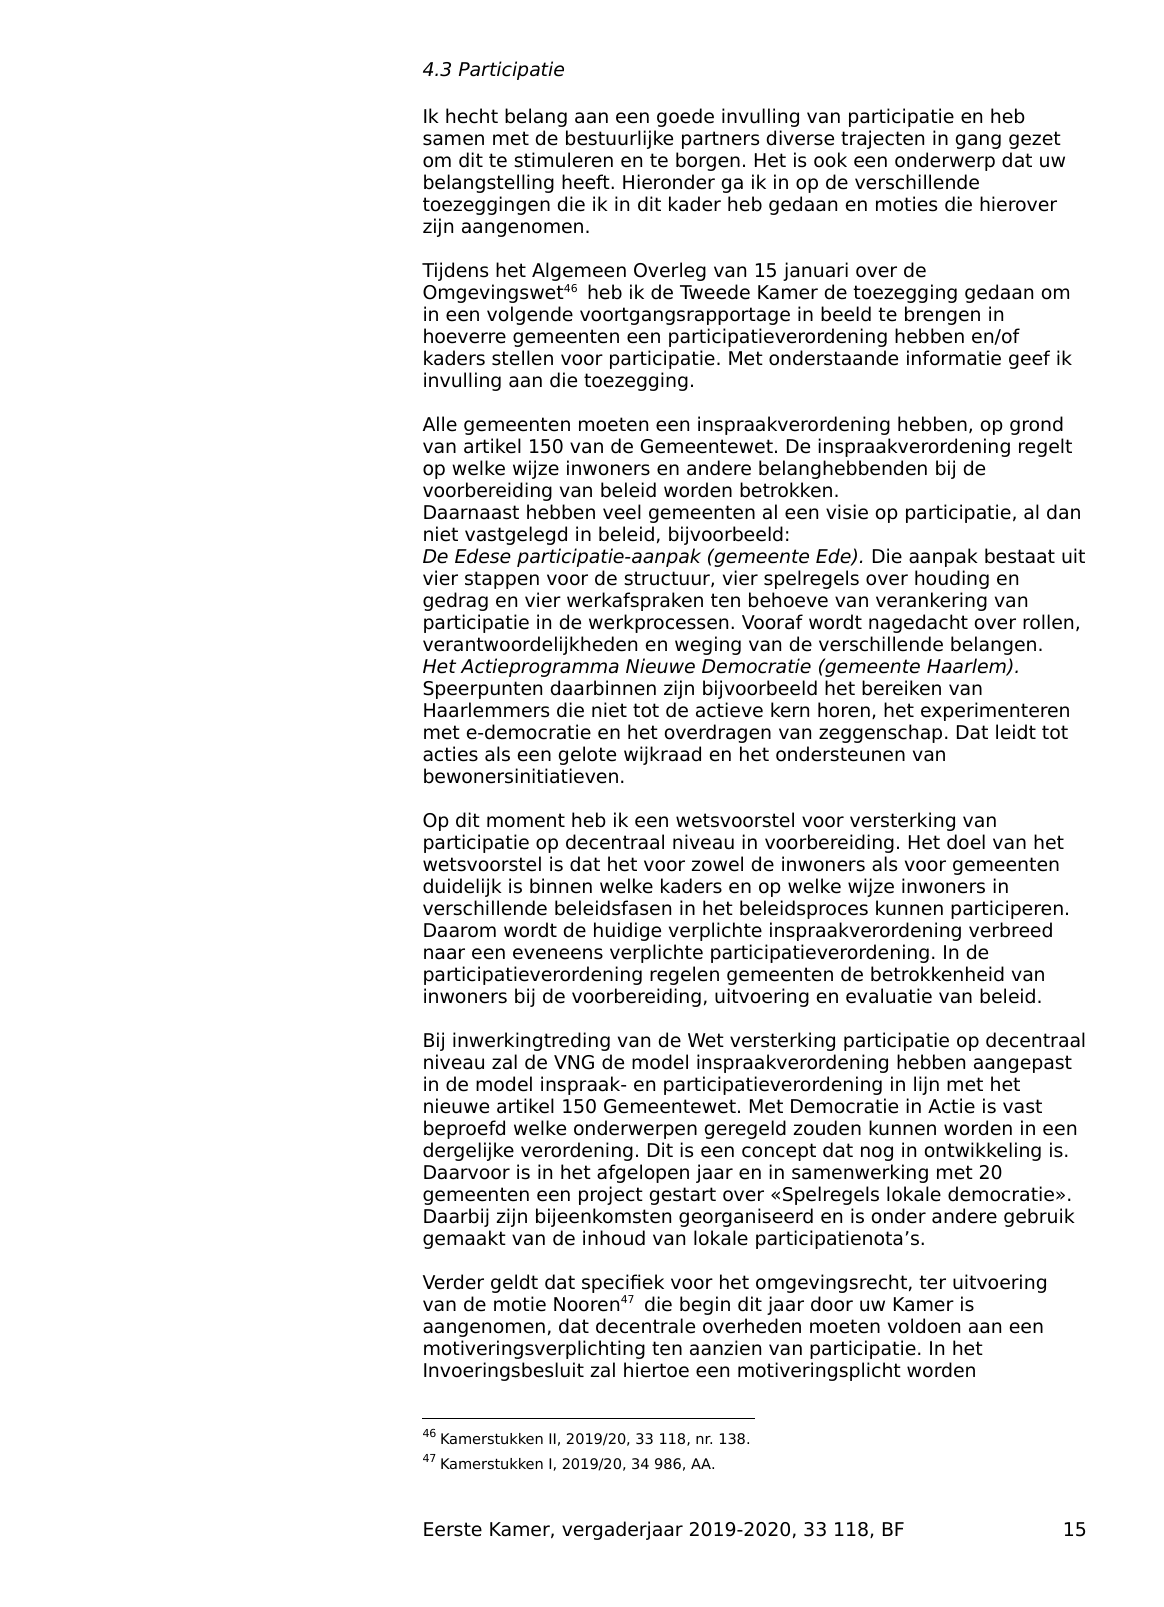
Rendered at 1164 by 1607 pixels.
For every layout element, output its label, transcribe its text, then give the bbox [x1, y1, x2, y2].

text De Edese participatie-aanpak (gemeente Ede). Die aanpak bestaat uit vier stappen voor de structuur, vier spelregels over houding en gedrag en vier werkafspraken ten behoeve van verankering van participatie in de werkprocessen. Vooraf wordt nagedacht over rollen, verantwoordelijkheden en weging van de verschillende belangen. [422, 546, 1087, 656]
text Alle gemeenten moeten een inspraakverordening hebben, op grond van artikel 150 van de Gemeentewet. De inspraakverordening regelt op welke wijze inwoners en andere belanghebbenden bij de voorbereiding van beleid worden betrokken. [422, 414, 1087, 502]
text Kamerstukken II, 2019/20, 33 118, nr. 138. [422, 1427, 1087, 1449]
text Tijdens het Algemeen Overleg van 15 januari over de Omgevingswet heb ik de Tweede Kamer de toezegging gedaan om in een volgende voortgangsrapportage in beeld te brengen in hoeverre gemeenten een participatieverordening hebben en/of kaders stellen voor participatie. Met onderstaande informatie geef ik invulling aan die toezegging. [422, 260, 1087, 392]
text Daarnaast hebben veel gemeenten al een visie op participatie, al dan niet vastgelegd in beleid, bijvoorbeeld: [422, 502, 1087, 546]
text Ik hecht belang aan een goede invulling van participatie en heb samen met de bestuurlijke partners diverse trajecten in gang gezet om dit te stimuleren en te borgen. Het is ook een onderwerp dat uw belangstelling heeft. Hieronder ga ik in op de verschillende toezeggingen die ik in dit kader heb gedaan en moties die hierover zijn aangenomen. [422, 106, 1087, 238]
subtitle 4.3 Participatie [422, 59, 1087, 81]
text Op dit moment heb ik een wetsvoorstel voor versterking van participatie op decentraal niveau in voorbereiding. Het doel van het wetsvoorstel is dat het voor zowel de inwoners als voor gemeenten duidelijk is binnen welke kaders en op welke wijze inwoners in verschillende beleidsfasen in het beleidsproces kunnen participeren. Daarom wordt de huidige verplichte inspraakverordening verbreed naar een eveneens verplichte participatieverordening. In de participatieverordening regelen gemeenten de betrokkenheid van inwoners bij de voorbereiding, uitvoering en evaluatie van beleid. [422, 810, 1087, 1008]
text Verder geldt dat specifiek voor het omgevingsrecht, ter uitvoering van de motie Nooren die begin dit jaar door uw Kamer is aangenomen, dat decentrale overheden moeten voldoen aan een motiveringsverplichting ten aanzien van participatie. In het Invoeringsbesluit zal hiertoe een motiveringsplicht worden [422, 1272, 1087, 1382]
text Bij inwerkingtreding van de Wet versterking participatie op decentraal niveau zal de VNG de model inspraakverordening hebben aangepast in de model inspraak- en participatieverordening in lijn met het nieuwe artikel 150 Gemeentewet. Met Democratie in Actie is vast beproefd welke onderwerpen geregeld zouden kunnen worden in een dergelijke verordening. Dit is een concept dat nog in ontwikkeling is. Daarvoor is in het afgelopen jaar en in samenwerking met 20 gemeenten een project gestart over «Spelregels lokale democratie». Daarbij zijn bijeenkomsten georganiseerd en is onder andere gebruik gemaakt van de inhoud van lokale participatienota’s. [422, 1030, 1087, 1250]
text Kamerstukken I, 2019/20, 34 986, AA. [422, 1452, 1087, 1474]
text Het Actieprogramma Nieuwe Democratie (gemeente Haarlem). Speerpunten daarbinnen zijn bijvoorbeeld het bereiken van Haarlemmers die niet tot de actieve kern horen, het experimenteren met e-democratie en het overdragen van zeggenschap. Dat leidt tot acties als een gelote wijkraad en het ondersteunen van bewonersinitiatieven. [422, 656, 1087, 788]
